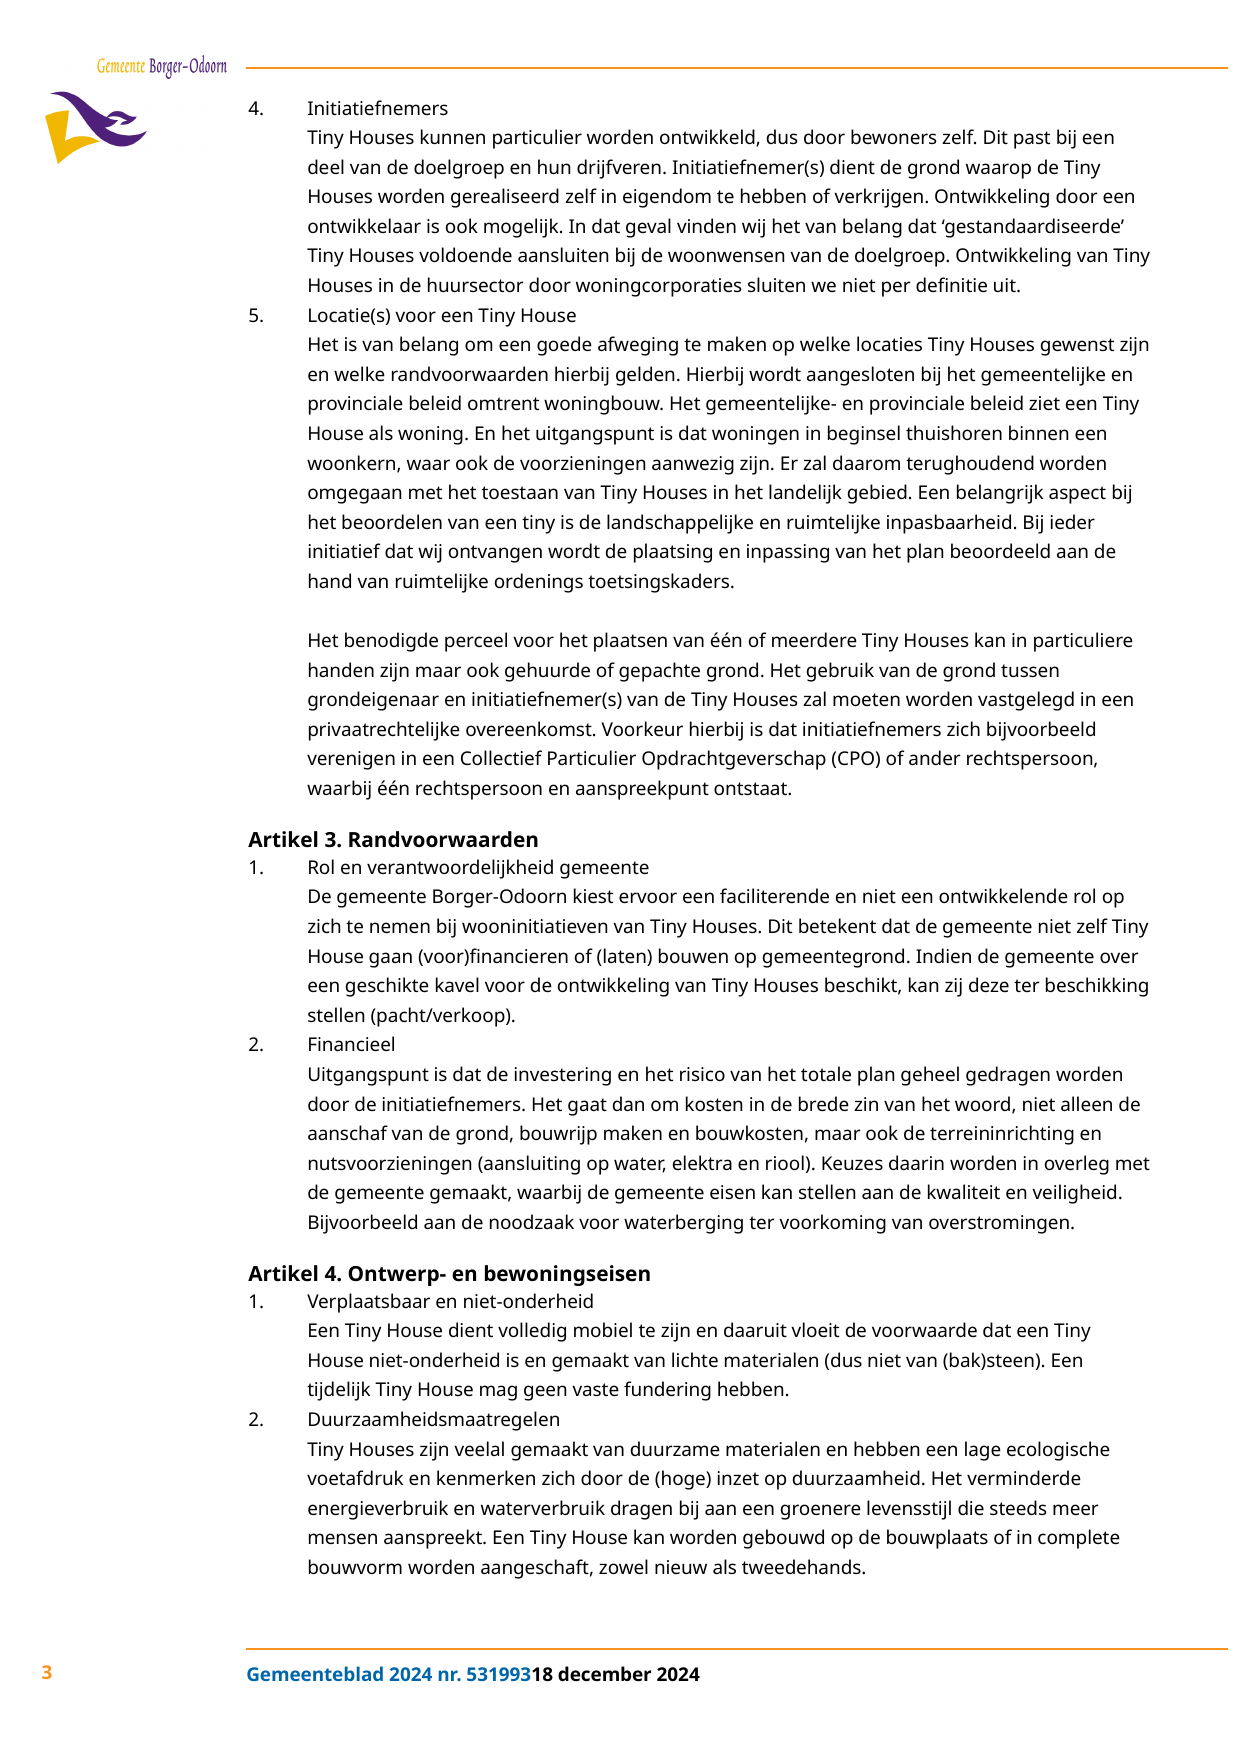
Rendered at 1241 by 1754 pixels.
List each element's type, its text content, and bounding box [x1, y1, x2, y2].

list Een Tiny House dient volledig mobiel te zijn en daaruit vloeit de voorwaarde dat een Tiny House niet-onderheid is en gemaakt van lichte materialen (dus niet van (bak)steen). Een tijdelijk Tiny House mag geen vaste fundering hebben. [248, 1317, 1152, 1402]
list Financieel [248, 1032, 1152, 1057]
list Het benodigde perceel voor het plaatsen van één of meerdere Tiny Houses kan in particuliere handen zijn maar ook gehuurde of gepachte grond. Het gebruik van de grond tussen grondeigenaar en initiatiefnemer(s) van de Tiny Houses zal moeten worden vastgelegd in een privaatrechtelijke overeenkomst. Voorkeur hierbij is dat initiatiefnemers zich bijvoorbeeld verenigen in een Collectief Particulier Opdrachtgeverschap (CPO) of ander rechtspersoon, waarbij één rechtspersoon en aanspreekpunt ontstaat. [248, 627, 1152, 801]
list De gemeente Borger-Odoorn kiest ervoor een faciliterende en niet een ontwikkelende rol op zich te nemen bij wooninitiatieven van Tiny Houses. Dit betekent dat de gemeente niet zelf Tiny House gaan (voor)financieren of (laten) bouwen op gemeentegrond. Indien de gemeente over een geschikte kavel voor de ontwikkeling van Tiny Houses beschikt, kan zij deze ter beschikking stellen (pacht/verkoop). [248, 884, 1152, 1028]
list Initiatiefnemers [248, 95, 1152, 121]
list Duurzaamheidsmaatregelen [248, 1406, 1152, 1432]
list Locatie(s) voor een Tiny House [248, 302, 1152, 328]
list Het is van belang om een goede afweging te maken op welke locaties Tiny Houses gewenst zijn en welke randvoorwaarden hierbij gelden. Hierbij wordt aangesloten bij het gemeentelijke en provinciale beleid omtrent woningbouw. Het gemeentelijke- en provinciale beleid ziet een Tiny House als woning. En het uitgangspunt is dat woningen in beginsel thuishoren binnen een woonkern, waar ook de voorzieningen aanwezig zijn. Er zal daarom terughoudend worden omgegaan met het toestaan van Tiny Houses in het landelijk gebied. Een belangrijk aspect bij het beoordelen van een tiny is de landschappelijke en ruimtelijke inpasbaarheid. Bij ieder initiatief dat wij ontvangen wordt de plaatsing en inpassing van het plan beoordeeld aan de hand van ruimtelijke ordenings toetsingskaders. [248, 331, 1152, 594]
list Verplaatsbaar en niet-onderheid [248, 1288, 1152, 1314]
list Uitgangspunt is dat de investering en het risico van het totale plan geheel gedragen worden door de initiatiefnemers. Het gaat dan om kosten in de brede zin van het woord, niet alleen de aanschaf van de grond, bouwrijp maken en bouwkosten, maar ook de terreininrichting en nutsvoorzieningen (aansluiting op water, elektra en riool). Keuzes daarin worden in overleg met de gemeente gemaakt, waarbij de gemeente eisen kan stellen aan de kwaliteit en veiligheid. Bijvoorbeeld aan de noodzaak voor waterberging ter voorkoming van overstromingen. [248, 1061, 1152, 1235]
list Tiny Houses zijn veelal gemaakt van duurzame materialen en hebben een lage ecologische voetafdruk en kenmerken zich door de (hoge) inzet op duurzaamheid. Het verminderde energieverbruik en waterverbruik dragen bij aan een groenere levensstijl die steeds meer mensen aanspreekt. Een Tiny House kan worden gebouwd op de bouwplaats of in complete bouwvorm worden aangeschaft, zowel nieuw als tweedehands. [248, 1436, 1152, 1580]
list Tiny Houses kunnen particulier worden ontwikkeld, dus door bewoners zelf. Dit past bij een deel van de doelgroep en hun drijfveren. Initiatiefnemer(s) dient de grond waarop de Tiny Houses worden gerealiseerd zelf in eigendom te hebben of verkrijgen. Ontwikkeling door een ontwikkelaar is ook mogelijk. In dat geval vinden wij het van belang dat ‘gestandaardiseerde’ Tiny Houses voldoende aansluiten bij de woonwensen van de doelgroep. Ontwikkeling van Tiny Houses in de huursector door woningcorporaties sluiten we niet per definitie uit. [248, 124, 1152, 298]
text Artikel 4. Ontwerp- en bewoningseisen [248, 1259, 1152, 1288]
list Rol en verantwoordelijkheid gemeente [248, 854, 1152, 880]
text Artikel 3. Randvoorwaarden [248, 826, 1152, 854]
picture [41, 47, 231, 172]
